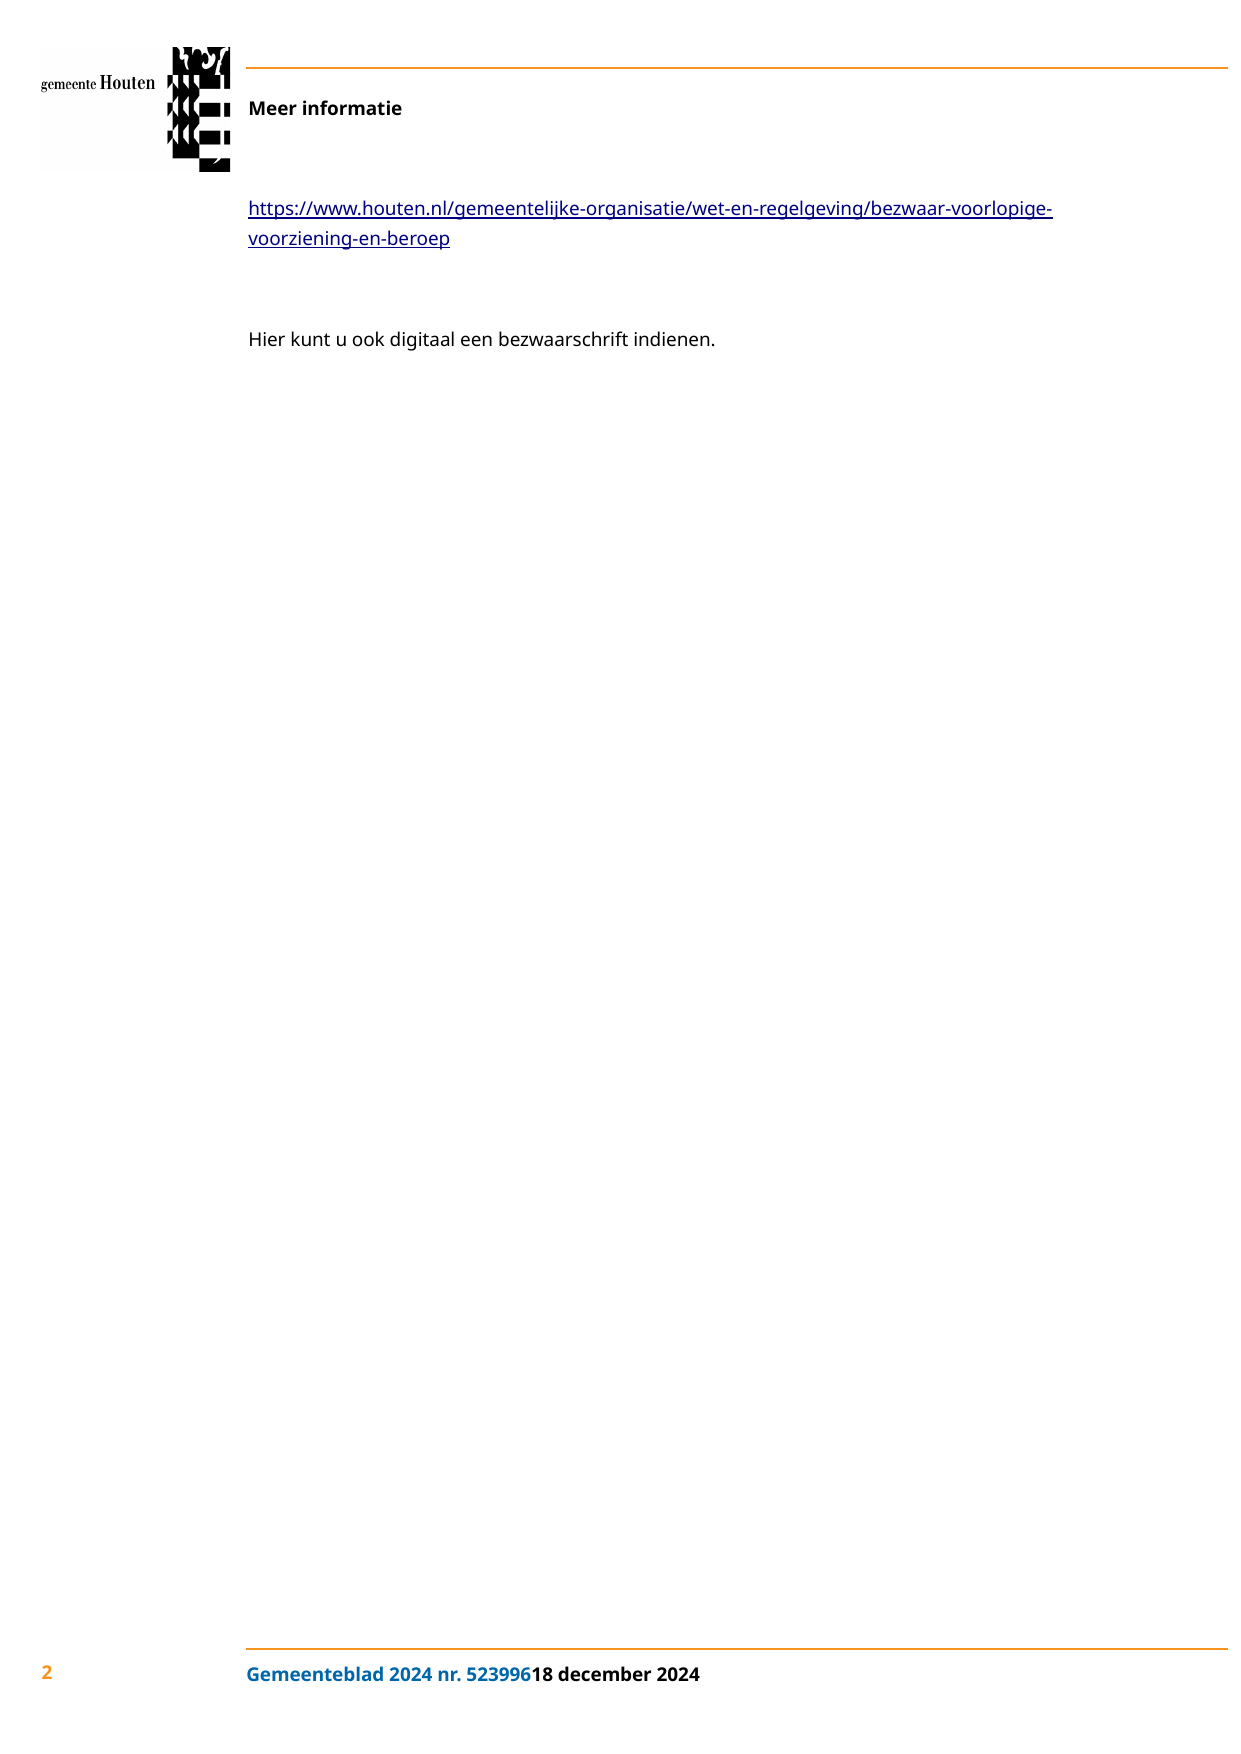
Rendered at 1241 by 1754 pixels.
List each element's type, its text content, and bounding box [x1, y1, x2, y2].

picture [41, 47, 231, 172]
text Hier kunt u ook digitaal een bezwaarschrift indienen. [248, 326, 1152, 352]
text Meer informatie [248, 95, 1152, 121]
text https://www.houten.nl/gemeentelijke-organisatie/wet-en-regelgeving/bezwaar-voorlopige-voorziening-en-beroep [248, 196, 1152, 251]
